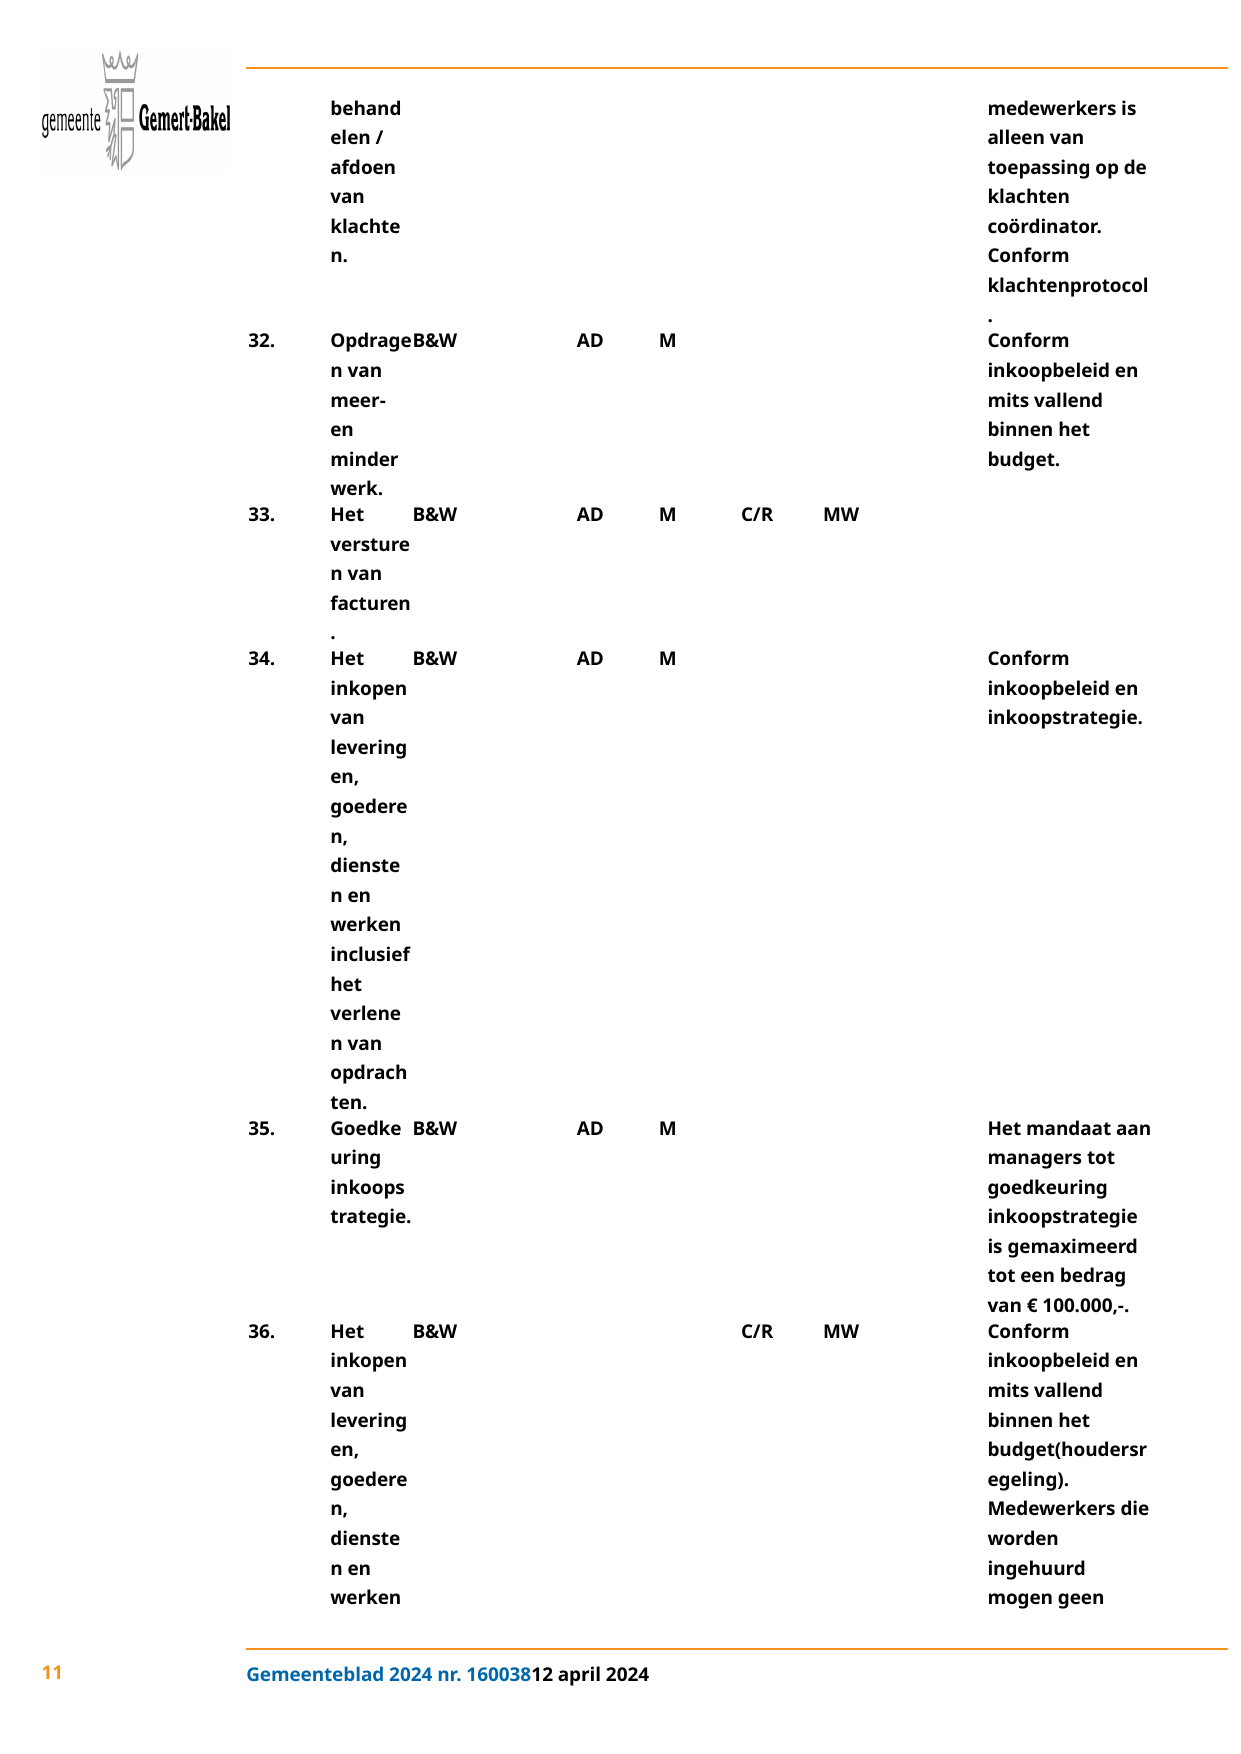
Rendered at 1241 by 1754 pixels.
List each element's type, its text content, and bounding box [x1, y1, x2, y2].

table_cell 32. [248, 328, 330, 501]
table_cell [823, 645, 905, 1115]
table_cell Het inkopen van leveringen, goederen, diensten en werken inclusief het verlenen van opdrachten. [330, 645, 412, 1115]
table_cell MW [823, 501, 905, 645]
table_cell [823, 328, 905, 501]
table_cell [741, 645, 823, 1115]
table_cell behandelen / afdoen van klachten. [330, 95, 412, 328]
table_cell [741, 1115, 823, 1318]
table_cell Conform inkoopbeleid en inkoopstrategie. [987, 645, 1152, 1115]
table_cell medewerkers is alleen van toepassing op de klachten coördinator. Conform klachtenprotocol. [987, 95, 1152, 328]
table_cell Conform inkoopbeleid en mits vallend binnen het budget. [987, 328, 1152, 501]
table_cell AD [577, 501, 659, 645]
table_cell [905, 501, 987, 645]
table_cell [577, 1318, 659, 1610]
table_cell [905, 1115, 987, 1318]
table_cell Goedkeuring inkoopstrategie. [330, 1115, 412, 1318]
table_cell AD [577, 1115, 659, 1318]
table_cell [905, 1318, 987, 1610]
table_cell C/R [741, 501, 823, 645]
table_cell [412, 95, 577, 328]
table_cell AD [577, 645, 659, 1115]
table_cell [248, 95, 330, 328]
table_cell [823, 1115, 905, 1318]
table_cell M [659, 501, 741, 645]
table_cell B&W [412, 501, 577, 645]
table_cell [905, 328, 987, 501]
table_cell 36. [248, 1318, 330, 1610]
table_cell B&W [412, 1115, 577, 1318]
table_cell Conform inkoopbeleid en mits vallend binnen het budget(houdersregeling). Medewerkers die worden ingehuurd mogen geen [987, 1318, 1152, 1610]
table_cell [905, 645, 987, 1115]
table_cell AD [577, 328, 659, 501]
table_cell C/R [741, 1318, 823, 1610]
table_cell B&W [412, 645, 577, 1115]
table_cell M [659, 1115, 741, 1318]
table_cell B&W [412, 1318, 577, 1610]
picture [41, 47, 231, 172]
table_cell Het mandaat aan managers tot goedkeuring inkoopstrategie is gemaximeerd tot een bedrag van € 100.000,-. [987, 1115, 1152, 1318]
table_cell Het inkopen van leveringen, goederen, diensten en werken [330, 1318, 412, 1610]
table_cell [905, 95, 987, 328]
table_cell [823, 95, 905, 328]
table_cell M [659, 645, 741, 1115]
table_cell [659, 1318, 741, 1610]
table_cell 34. [248, 645, 330, 1115]
table_cell [741, 328, 823, 501]
table_cell [741, 95, 823, 328]
table_cell 35. [248, 1115, 330, 1318]
table_cell M [659, 328, 741, 501]
table_cell B&W [412, 328, 577, 501]
table_cell [577, 95, 659, 328]
table_cell 33. [248, 501, 330, 645]
table_cell [987, 501, 1152, 645]
table_cell Opdragen van meer- en minderwerk. [330, 328, 412, 501]
table_cell MW [823, 1318, 905, 1610]
table_cell Het versturen van facturen. [330, 501, 412, 645]
table_cell [659, 95, 741, 328]
